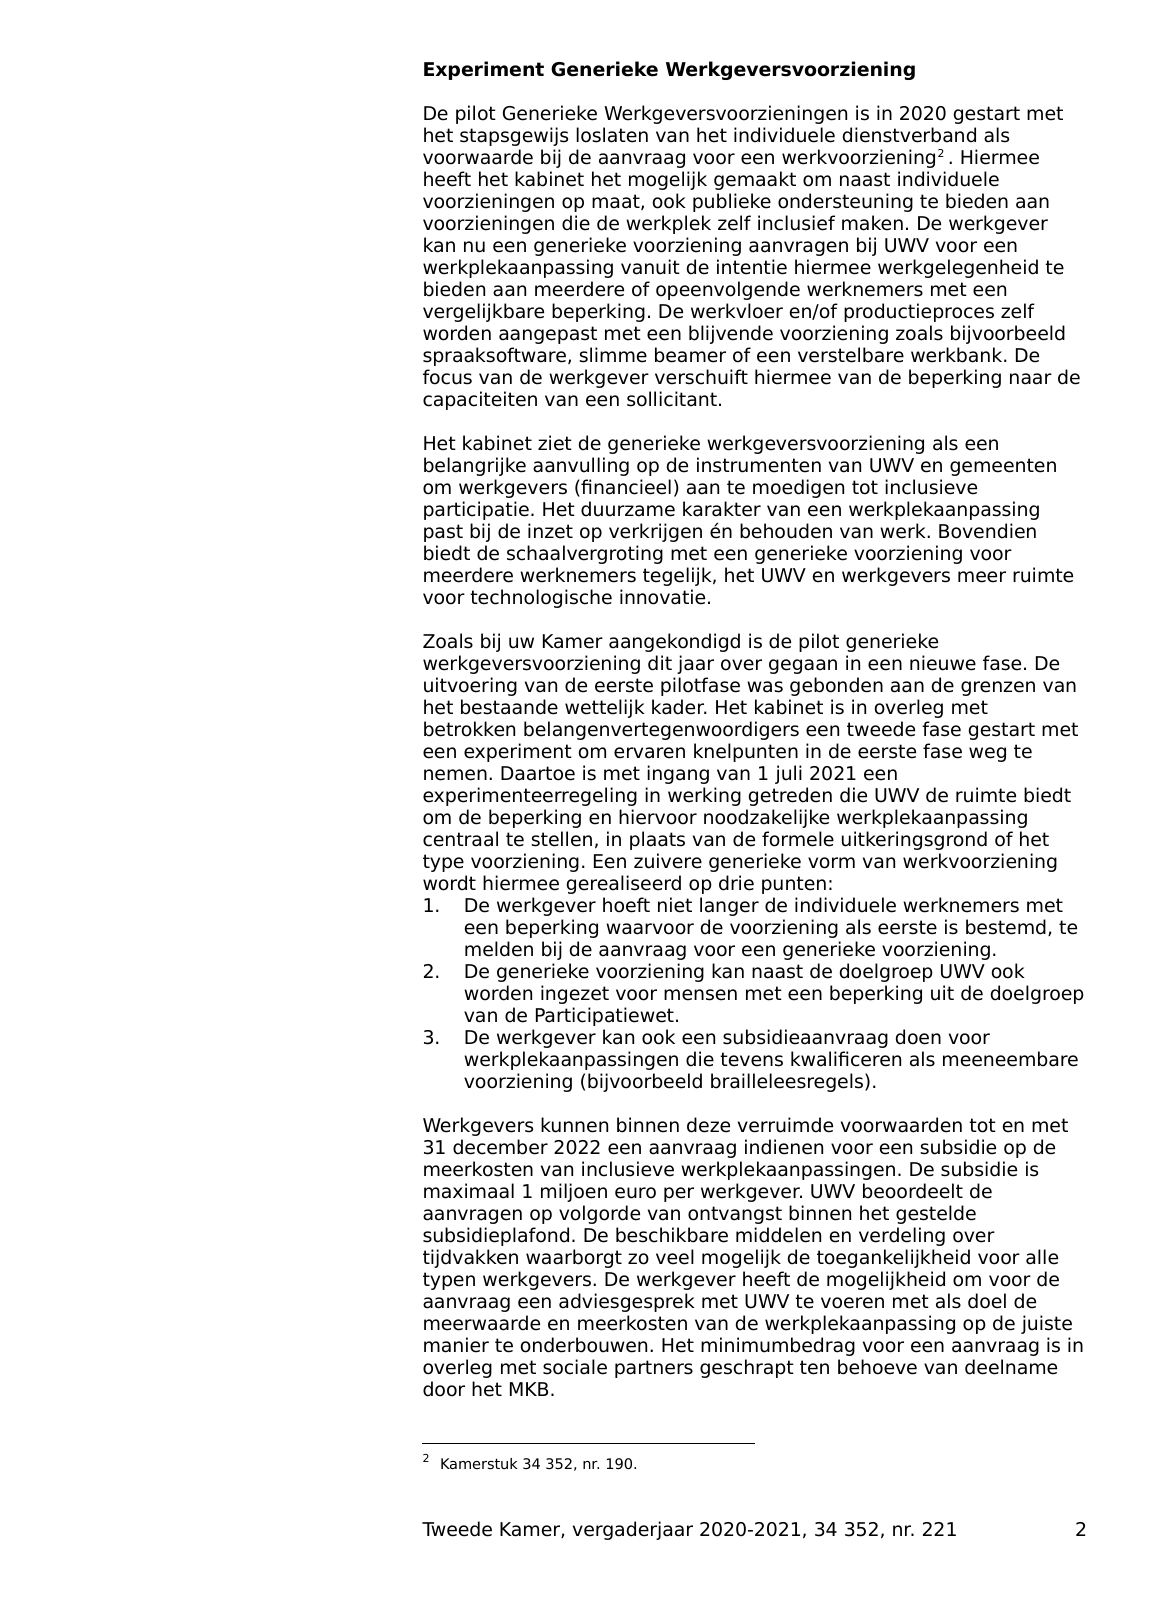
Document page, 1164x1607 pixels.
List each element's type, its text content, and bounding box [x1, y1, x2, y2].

text 1. De werkgever hoeft niet langer de individuele werknemers met een beperking waarvoor de voorziening als eerste is bestemd, te melden bij de aanvraag voor een generieke voorziening. [422, 895, 1087, 961]
text Het kabinet ziet de generieke werkgeversvoorziening als een belangrijke aanvulling op de instrumenten van UWV en gemeenten om werkgevers (financieel) aan te moedigen tot inclusieve participatie. Het duurzame karakter van een werkplekaanpassing past bij de inzet op verkrijgen én behouden van werk. Bovendien biedt de schaalvergroting met een generieke voorziening voor meerdere werknemers tegelijk, het UWV en werkgevers meer ruimte voor technologische innovatie. [422, 433, 1087, 609]
text Kamerstuk 34 352, nr. 190. [422, 1452, 1087, 1474]
text Werkgevers kunnen binnen deze verruimde voorwaarden tot en met 31 december 2022 een aanvraag indienen voor een subsidie op de meerkosten van inclusieve werkplekaanpassingen. De subsidie is maximaal 1 miljoen euro per werkgever. UWV beoordeelt de aanvragen op volgorde van ontvangst binnen het gestelde subsidieplafond. De beschikbare middelen en verdeling over tijdvakken waarborgt zo veel mogelijk de toegankelijkheid voor alle typen werkgevers. De werkgever heeft de mogelijkheid om voor de aanvraag een adviesgesprek met UWV te voeren met als doel de meerwaarde en meerkosten van de werkplekaanpassing op de juiste manier te onderbouwen. Het minimumbedrag voor een aanvraag is in overleg met sociale partners geschrapt ten behoeve van deelname door het MKB. [422, 1115, 1087, 1401]
text De pilot Generieke Werkgeversvoorzieningen is in 2020 gestart met het stapsgewijs loslaten van het individuele dienstverband als voorwaarde bij de aanvraag voor een werkvoorziening. Hiermee heeft het kabinet het mogelijk gemaakt om naast individuele voorzieningen op maat, ook publieke ondersteuning te bieden aan voorzieningen die de werkplek zelf inclusief maken. De werkgever kan nu een generieke voorziening aanvragen bij UWV voor een werkplekaanpassing vanuit de intentie hiermee werkgelegenheid te bieden aan meerdere of opeenvolgende werknemers met een vergelijkbare beperking. De werkvloer en/of productieproces zelf worden aangepast met een blijvende voorziening zoals bijvoorbeeld spraaksoftware, slimme beamer of een verstelbare werkbank. De focus van de werkgever verschuift hiermee van de beperking naar de capaciteiten van een sollicitant. [422, 103, 1087, 411]
subtitle Experiment Generieke Werkgeversvoorziening [422, 59, 1087, 81]
text 2. De generieke voorziening kan naast de doelgroep UWV ook worden ingezet voor mensen met een beperking uit de doelgroep van de Participatiewet. [422, 961, 1087, 1027]
text Zoals bij uw Kamer aangekondigd is de pilot generieke werkgeversvoorziening dit jaar over gegaan in een nieuwe fase. De uitvoering van de eerste pilotfase was gebonden aan de grenzen van het bestaande wettelijk kader. Het kabinet is in overleg met betrokken belangenvertegenwoordigers een tweede fase gestart met een experiment om ervaren knelpunten in de eerste fase weg te nemen. Daartoe is met ingang van 1 juli 2021 een experimenteerregeling in werking getreden die UWV de ruimte biedt om de beperking en hiervoor noodzakelijke werkplekaanpassing centraal te stellen, in plaats van de formele uitkeringsgrond of het type voorziening. Een zuivere generieke vorm van werkvoorziening wordt hiermee gerealiseerd op drie punten: [422, 631, 1087, 895]
text 3. De werkgever kan ook een subsidieaanvraag doen voor werkplekaanpassingen die tevens kwalificeren als meeneembare voorziening (bijvoorbeeld brailleleesregels). [422, 1027, 1087, 1093]
